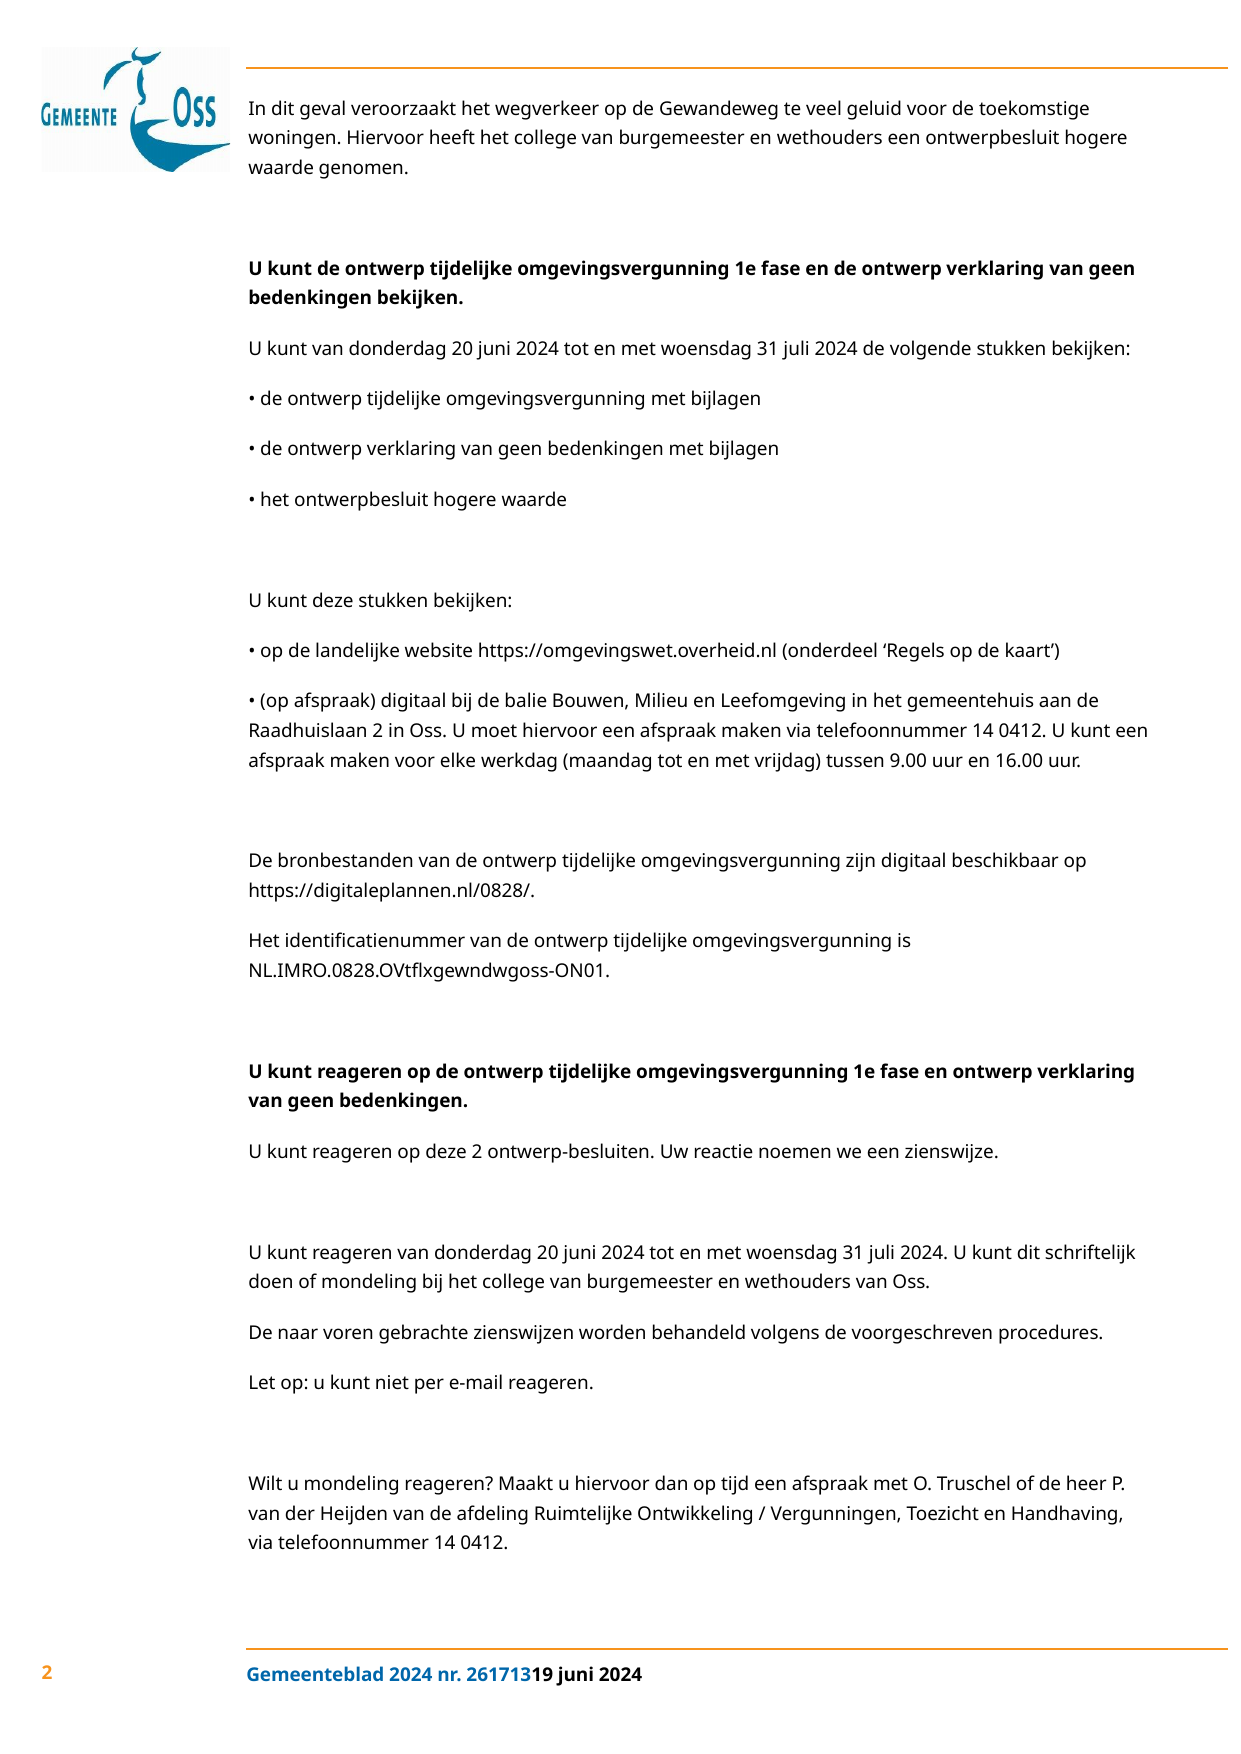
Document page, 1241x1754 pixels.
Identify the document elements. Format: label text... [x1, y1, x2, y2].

text U kunt de ontwerp tijdelijke omgevingsvergunning 1e fase en de ontwerp verklaring van geen bedenkingen bekijken. [248, 255, 1152, 310]
text • (op afspraak) digitaal bij de balie Bouwen, Milieu en Leefomgeving in het gemeentehuis aan de Raadhuislaan 2 in Oss. U moet hiervoor een afspraak maken via telefoonnummer 14 0412. U kunt een afspraak maken voor elke werkdag (maandag tot en met vrijdag) tussen 9.00 uur en 16.00 uur. [248, 688, 1152, 773]
text U kunt deze stukken bekijken: [248, 587, 1152, 613]
text U kunt van donderdag 20 juni 2024 tot en met woensdag 31 juli 2024 de volgende stukken bekijken: [248, 335, 1152, 361]
text • het ontwerpbesluit hogere waarde [248, 486, 1152, 512]
text Let op: u kunt niet per e-mail reageren. [248, 1369, 1152, 1395]
text U kunt reageren van donderdag 20 juni 2024 tot en met woensdag 31 juli 2024. U kunt dit schriftelijk doen of mondeling bij het college van burgemeester en wethouders van Oss. [248, 1239, 1152, 1294]
picture [41, 47, 231, 172]
text U kunt reageren op de ontwerp tijdelijke omgevingsvergunning 1e fase en ontwerp verklaring van geen bedenkingen. [248, 1058, 1152, 1113]
text • de ontwerp verklaring van geen bedenkingen met bijlagen [248, 436, 1152, 461]
text De naar voren gebrachte zienswijzen worden behandeld volgens de voorgeschreven procedures. [248, 1319, 1152, 1345]
text In dit geval veroorzaakt het wegverkeer op de Gewandeweg te veel geluid voor de toekomstige woningen. Hiervoor heeft het college van burgemeester en wethouders een ontwerpbesluit hogere waarde genomen. [248, 95, 1152, 180]
text • op de landelijke website https://omgevingswet.overheid.nl (onderdeel ‘Regels op de kaart’) [248, 637, 1152, 663]
text Het identificatienummer van de ontwerp tijdelijke omgevingsvergunning is NL.IMRO.0828.OVtflxgewndwgoss-ON01. [248, 928, 1152, 983]
text Wilt u mondeling reageren? Maakt u hiervoor dan op tijd een afspraak met O. Truschel of de heer P. van der Heijden van de afdeling Ruimtelijke Ontwikkeling / Vergunningen, Toezicht en Handhaving, via telefoonnummer 14 0412. [248, 1470, 1152, 1555]
text • de ontwerp tijdelijke omgevingsvergunning met bijlagen [248, 385, 1152, 411]
text De bronbestanden van de ontwerp tijdelijke omgevingsvergunning zijn digitaal beschikbaar op https://digitaleplannen.nl/0828/. [248, 848, 1152, 903]
text U kunt reageren op deze 2 ontwerp-besluiten. Uw reactie noemen we een zienswijze. [248, 1138, 1152, 1164]
